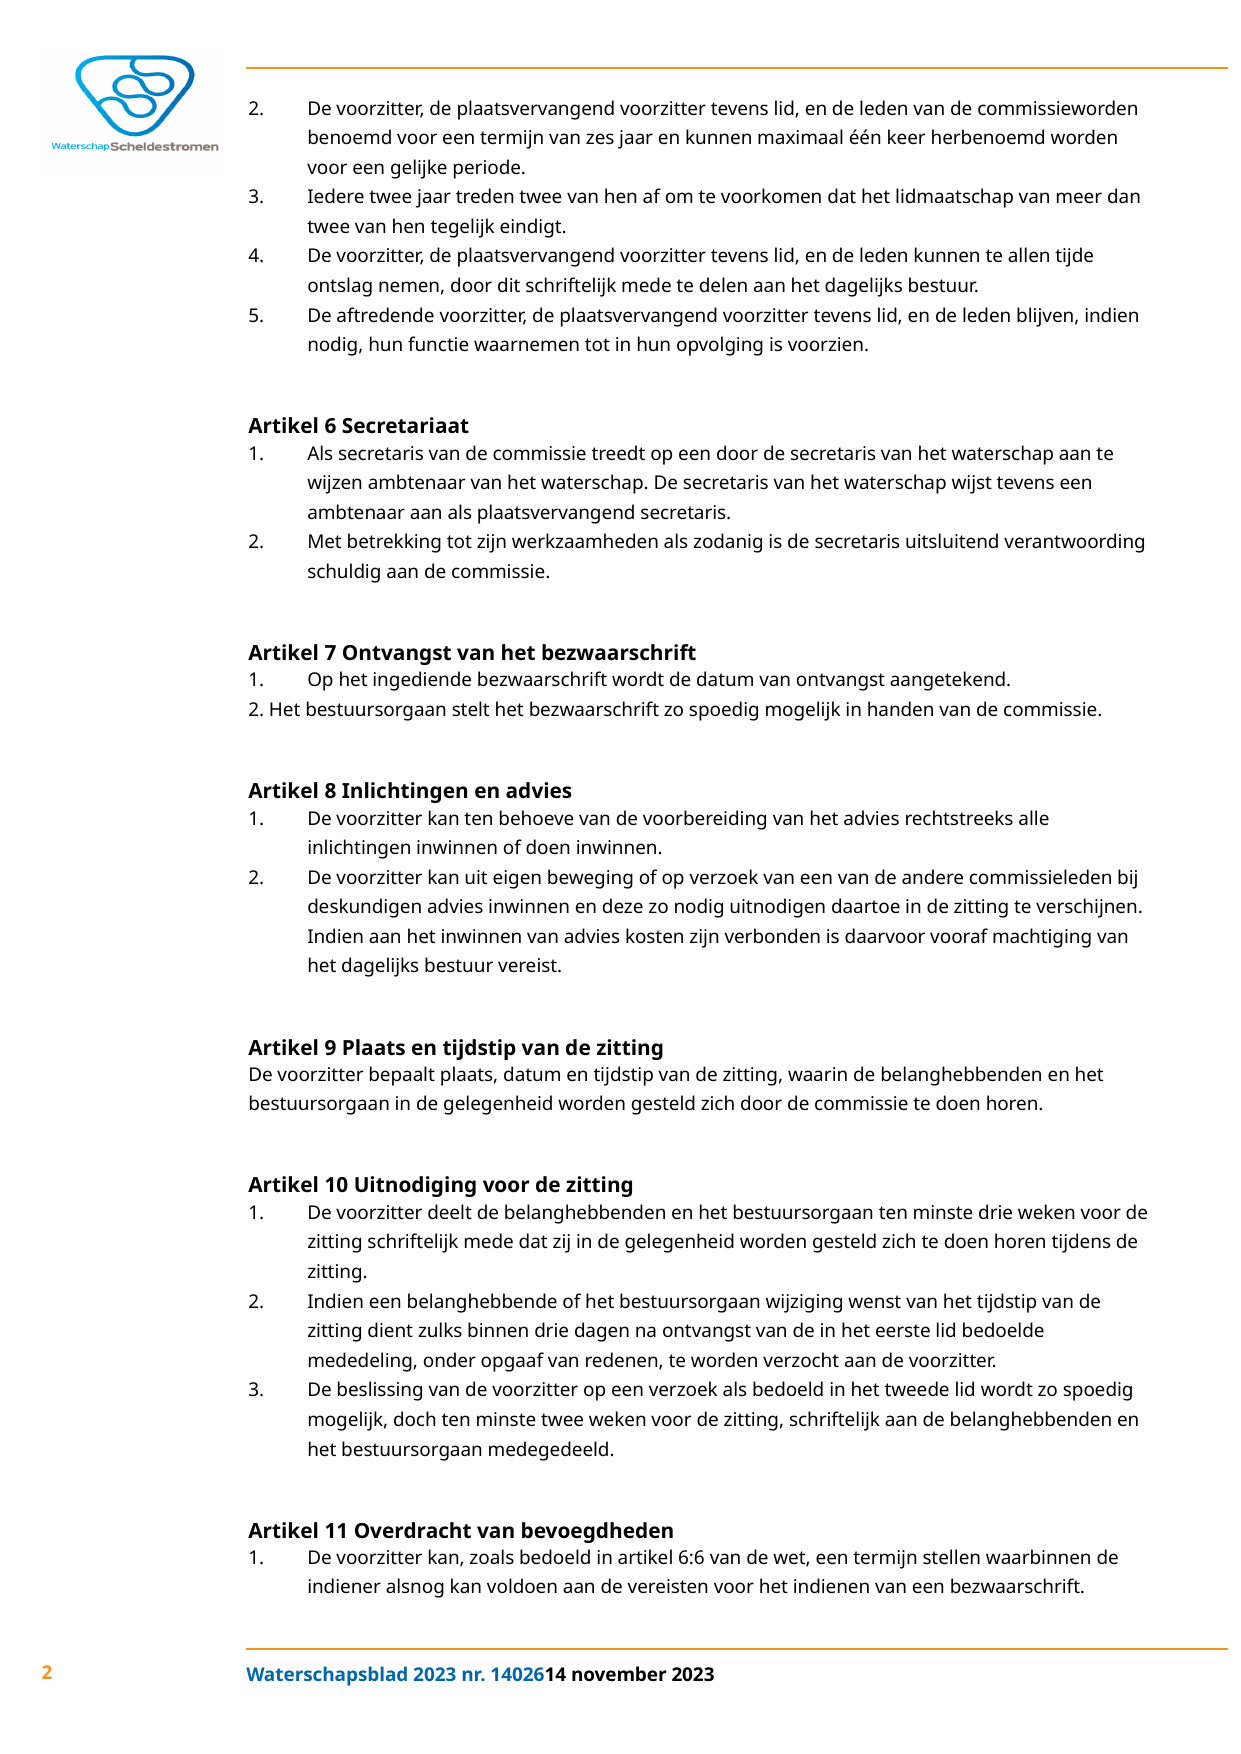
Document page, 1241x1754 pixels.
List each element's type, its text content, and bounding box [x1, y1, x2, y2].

list Met betrekking tot zijn werkzaamheden als zodanig is de secretaris uitsluitend verantwoording schuldig aan de commissie. [248, 529, 1152, 584]
text Artikel 10 Uitnodiging voor de zitting [248, 1171, 1152, 1199]
list De aftredende voorzitter, de plaatsvervangend voorzitter tevens lid, en de leden blijven, indien nodig, hun functie waarnemen tot in hun opvolging is voorzien. [248, 302, 1152, 357]
list Op het ingediende bezwaarschrift wordt de datum van ontvangst aangetekend. [248, 667, 1152, 692]
text Artikel 11 Overdracht van bevoegdheden [248, 1516, 1152, 1544]
text Artikel 8 Inlichtingen en advies [248, 776, 1152, 805]
text 2. Het bestuursorgaan stelt het bezwaarschrift zo spoedig mogelijk in handen van de commissie. [248, 696, 1152, 722]
list De voorzitter deelt de belanghebbenden en het bestuursorgaan ten minste drie weken voor de zitting schriftelijk mede dat zij in de gelegenheid worden gesteld zich te doen horen tijdens de zitting. [248, 1199, 1152, 1284]
list De voorzitter, de plaatsvervangend voorzitter tevens lid, en de leden kunnen te allen tijde ontslag nemen, door dit schriftelijk mede te delen aan het dagelijks bestuur. [248, 243, 1152, 298]
text Artikel 6 Secretariaat [248, 411, 1152, 440]
list Iedere twee jaar treden twee van hen af om te voorkomen dat het lidmaatschap van meer dan twee van hen tegelijk eindigt. [248, 183, 1152, 239]
picture [41, 47, 231, 172]
list De voorzitter kan ten behoeve van de voorbereiding van het advies rechtstreeks alle inlichtingen inwinnen of doen inwinnen. [248, 805, 1152, 860]
text De voorzitter bepaalt plaats, datum en tijdstip van de zitting, waarin de belanghebbenden en het bestuursorgaan in de gelegenheid worden gesteld zich door de commissie te doen horen. [248, 1061, 1152, 1116]
list De voorzitter kan, zoals bedoeld in artikel 6:6 van de wet, een termijn stellen waarbinnen de indiener alsnog kan voldoen aan de vereisten voor het indienen van een bezwaarschrift. [248, 1544, 1152, 1599]
list Indien een belanghebbende of het bestuursorgaan wijziging wenst van het tijdstip van de zitting dient zulks binnen drie dagen na ontvangst van de in het eerste lid bedoelde mededeling, onder opgaaf van redenen, te worden verzocht aan de voorzitter. [248, 1288, 1152, 1373]
text Artikel 7 Ontvangst van het bezwaarschrift [248, 638, 1152, 667]
list De beslissing van de voorzitter op een verzoek als bedoeld in het tweede lid wordt zo spoedig mogelijk, doch ten minste twee weken voor de zitting, schriftelijk aan de belanghebbenden en het bestuursorgaan medegedeeld. [248, 1377, 1152, 1461]
text Artikel 9 Plaats en tijdstip van de zitting [248, 1033, 1152, 1061]
list Als secretaris van de commissie treedt op een door de secretaris van het waterschap aan te wijzen ambtenaar van het waterschap. De secretaris van het waterschap wijst tevens een ambtenaar aan als plaatsvervangend secretaris. [248, 440, 1152, 525]
list De voorzitter kan uit eigen beweging of op verzoek van een van de andere commissieleden bij deskundigen advies inwinnen en deze zo nodig uitnodigen daartoe in de zitting te verschijnen. Indien aan het inwinnen van advies kosten zijn verbonden is daarvoor vooraf machtiging van het dagelijks bestuur vereist. [248, 864, 1152, 978]
list De voorzitter, de plaatsvervangend voorzitter tevens lid, en de leden van de commissieworden benoemd voor een termijn van zes jaar en kunnen maximaal één keer herbenoemd worden voor een gelijke periode. [248, 95, 1152, 180]
